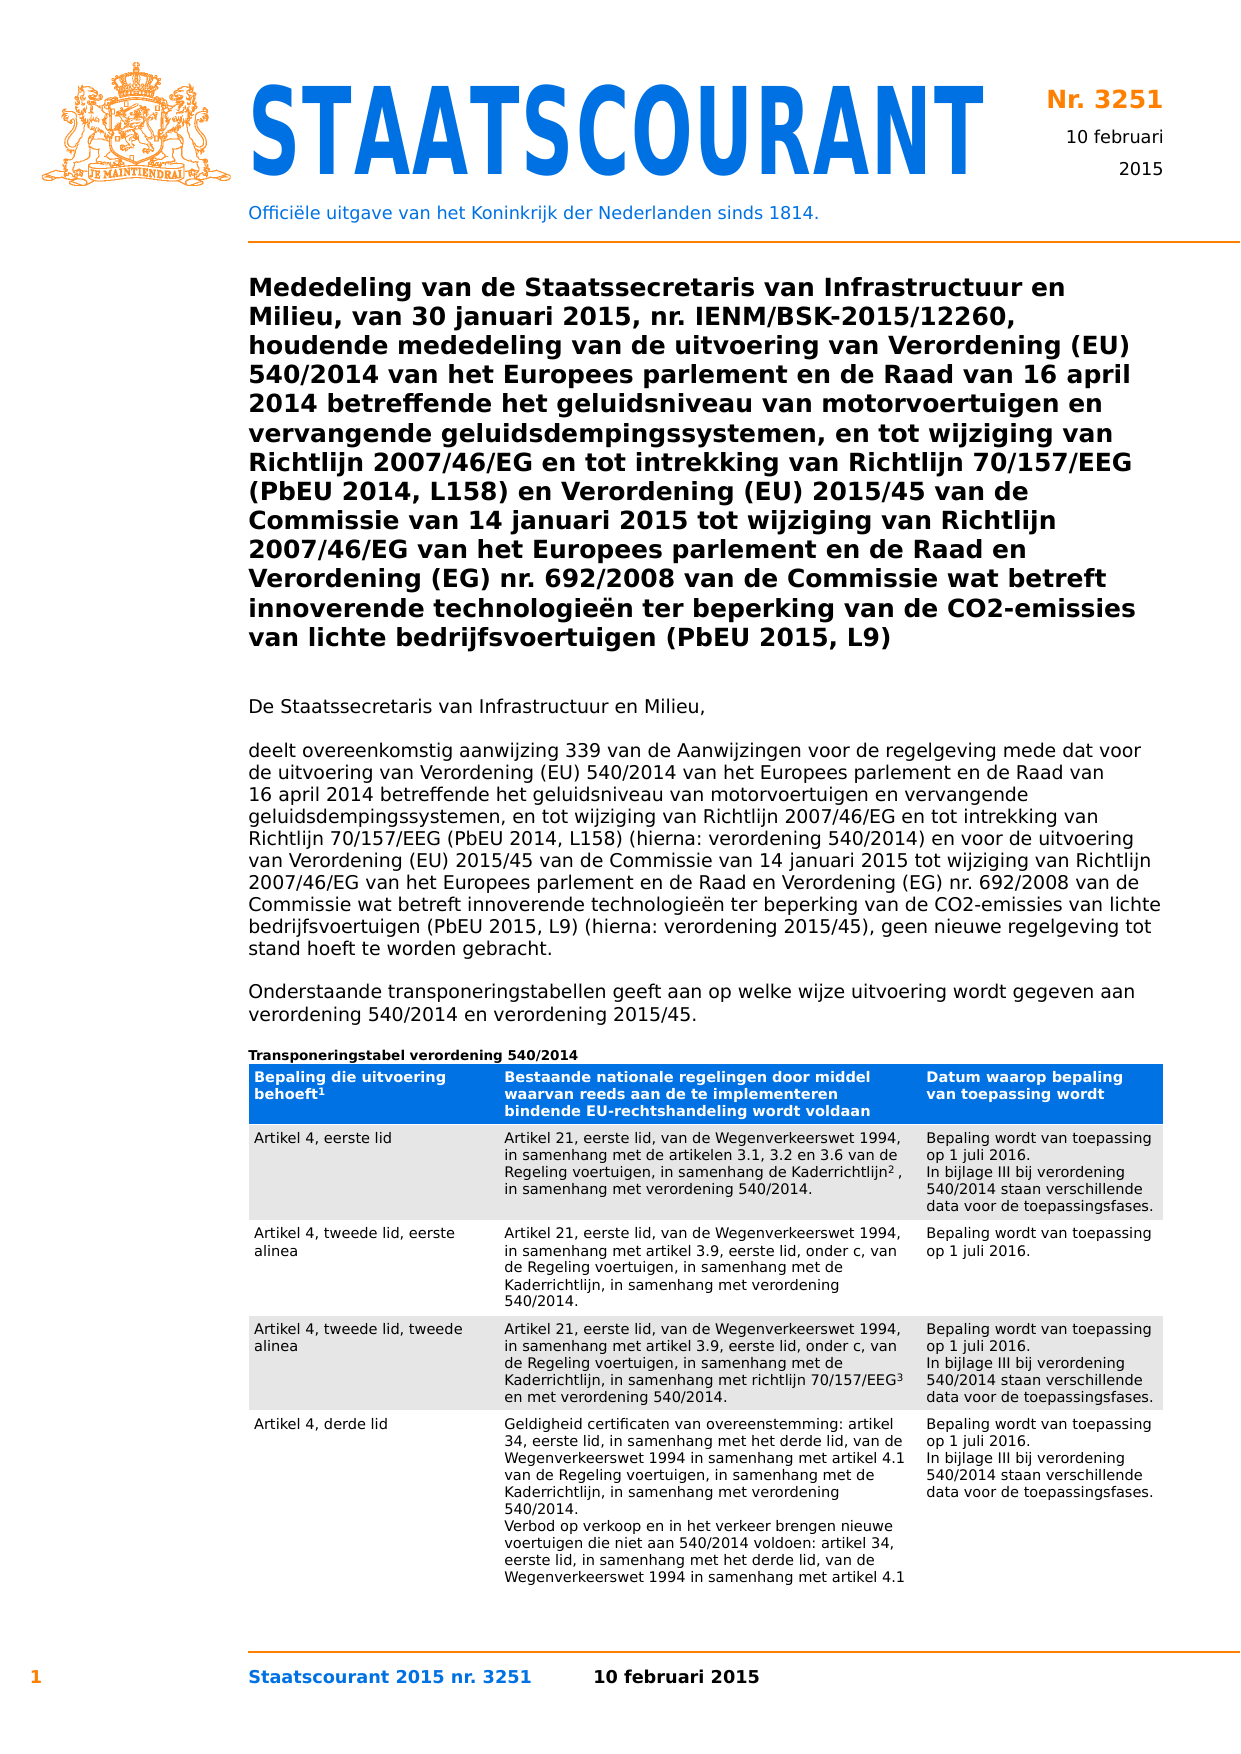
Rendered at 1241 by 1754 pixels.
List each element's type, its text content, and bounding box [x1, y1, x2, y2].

table_cell Officiële uitgave van het Koninkrijk der Nederlanden sinds 1814. [248, 203, 1240, 241]
subtitle Mededeling van de Staatssecretaris van Infrastructuur en Milieu, van 30 januari 2015, nr. IENM/BSK-2015/12260, houdende mededeling van de uitvoering van Verordening (EU) 540/2014 van het Europees parlement en de Raad van 16 april 2014 betreffende het geluidsniveau van motorvoertuigen en vervangende geluidsdempingssystemen, en tot wijziging van Richtlijn 2007/46/EG en tot intrekking van Richtlijn 70/157/EEG (PbEU 2014, L158) en Verordening (EU) 2015/45 van de Commissie van 14 januari 2015 tot wijziging van Richtlijn 2007/46/EG van het Europees parlement en de Raad en Verordening (EG) nr. 692/2008 van de Commissie wat betreft innoverende technologieën ter beperking van de CO2-emissies van lichte bedrijfsvoertuigen (PbEU 2015, L9) [248, 273, 1163, 652]
table_cell Bestaande nationale regelingen door middel waarvan reeds aan de te implementeren bindende EU-rechtshandeling wordt voldaan [498, 1064, 920, 1124]
picture [41, 62, 231, 186]
table_cell Artikel 21, eerste lid, van de Wegenverkeerswet 1994, in samenhang met artikel 3.9, eerste lid, onder c, van de Regeling voertuigen, in samenhang met de Kaderrichtlijn, in samenhang met richtlijn 70/157/EEG3 en met verordening 540/2014. [498, 1316, 920, 1410]
table_cell Artikel 21, eerste lid, van de Wegenverkeerswet 1994, in samenhang met de artikelen 3.1, 3.2 en 3.6 van de Regeling voertuigen, in samenhang de Kaderrichtlijn2, in samenhang met verordening 540/2014. [498, 1125, 920, 1220]
text Onderstaande transponeringstabellen geeft aan op welke wijze uitvoering wordt gegeven aan verordening 540/2014 en verordening 2015/45. [248, 981, 1163, 1025]
table_cell Bepaling die uitvoering behoeft1 [249, 1064, 498, 1124]
table_cell Bepaling wordt van toepassing op 1 juli 2016. [920, 1221, 1163, 1315]
table_header Transponeringstabel verordening 540/2014 [248, 1047, 1163, 1063]
table_cell Datum waarop bepaling van toepassing wordt [920, 1064, 1163, 1124]
table_header [25, 62, 248, 241]
table_cell Artikel 4, tweede lid, tweede alinea [249, 1316, 498, 1410]
table_cell Bepaling wordt van toepassing op 1 juli 2016. In bijlage III bij verordening 540/2014 staan verschillende data voor de toepassingsfases. [920, 1411, 1163, 1591]
table_cell Bepaling wordt van toepassing op 1 juli 2016. In bijlage III bij verordening 540/2014 staan verschillende data voor de toepassingsfases. [920, 1316, 1163, 1410]
table_cell Artikel 4, eerste lid [249, 1125, 498, 1220]
table_header STAATSCOURANT [248, 62, 998, 203]
table_cell Bepaling wordt van toepassing op 1 juli 2016. In bijlage III bij verordening 540/2014 staan verschillende data voor de toepassingsfases. [920, 1125, 1163, 1220]
text deelt overeenkomstig aanwijzing 339 van de Aanwijzingen voor de regelgeving mede dat voor de uitvoering van Verordening (EU) 540/2014 van het Europees parlement en de Raad van 16 april 2014 betreffende het geluidsniveau van motorvoertuigen en vervangende geluidsdempingssystemen, en tot wijziging van Richtlijn 2007/46/EG en tot intrekking van Richtlijn 70/157/EEG (PbEU 2014, L158) (hierna: verordening 540/2014) en voor de uitvoering van Verordening (EU) 2015/45 van de Commissie van 14 januari 2015 tot wijziging van Richtlijn 2007/46/EG van het Europees parlement en de Raad en Verordening (EG) nr. 692/2008 van de Commissie wat betreft innoverende technologieën ter beperking van de CO2-emissies van lichte bedrijfsvoertuigen (PbEU 2015, L9) (hierna: verordening 2015/45), geen nieuwe regelgeving tot stand hoeft te worden gebracht. [248, 740, 1163, 959]
table_cell 10 februari [998, 121, 1240, 153]
text De Staatssecretaris van Infrastructuur en Milieu, [248, 696, 1163, 718]
table_header Nr. 3251 [998, 62, 1240, 121]
table_cell Geldigheid certificaten van overeenstemming: artikel 34, eerste lid, in samenhang met het derde lid, van de Wegenverkeerswet 1994 in samenhang met artikel 4.1 van de Regeling voertuigen, in samenhang met de Kaderrichtlijn, in samenhang met verordening 540/2014. Verbod op verkoop en in het verkeer brengen nieuwe voertuigen die niet aan 540/2014 voldoen: artikel 34, eerste lid, in samenhang met het derde lid, van de Wegenverkeerswet 1994 in samenhang met artikel 4.1 [498, 1411, 920, 1591]
table_cell Artikel 4, derde lid [249, 1411, 498, 1591]
table_cell Artikel 21, eerste lid, van de Wegenverkeerswet 1994, in samenhang met artikel 3.9, eerste lid, onder c, van de Regeling voertuigen, in samenhang met de Kaderrichtlijn, in samenhang met verordening 540/2014. [498, 1221, 920, 1315]
table_cell 2015 [998, 153, 1240, 203]
table_cell Artikel 4, tweede lid, eerste alinea [249, 1221, 498, 1315]
